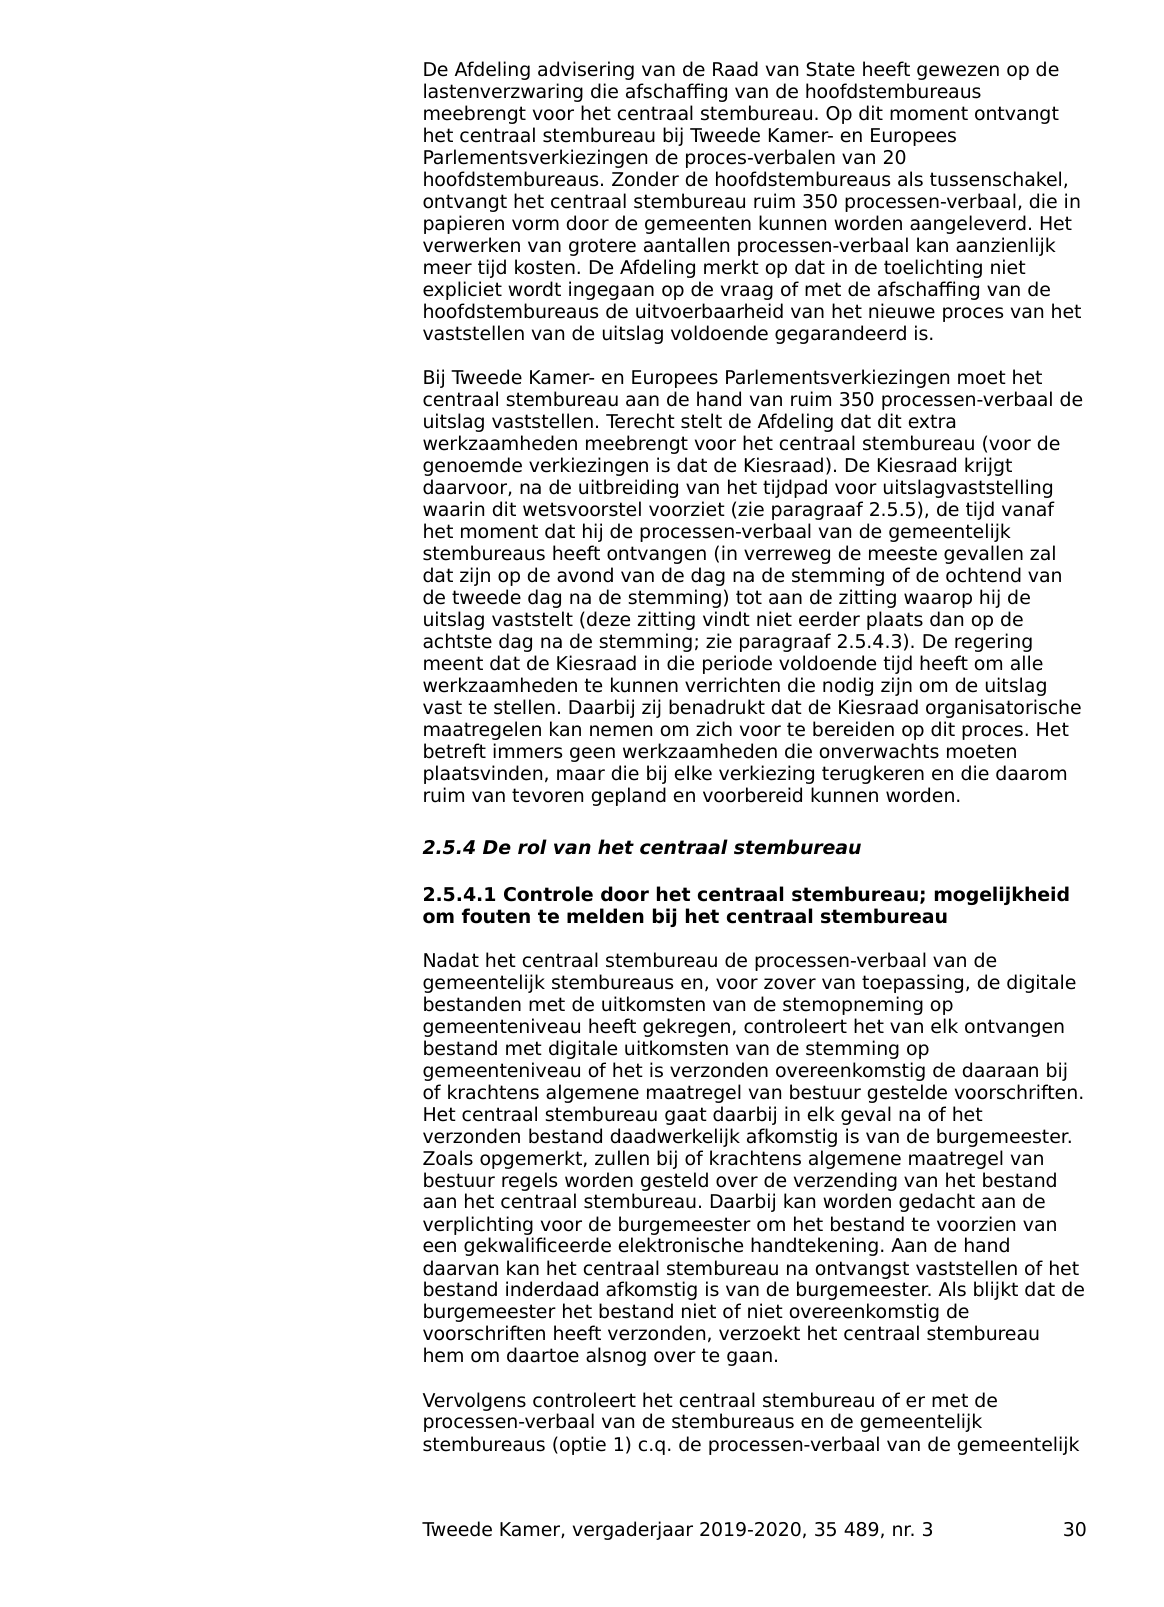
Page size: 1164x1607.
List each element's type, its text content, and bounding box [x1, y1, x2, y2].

subtitle 2.5.4.1 Controle door het centraal stembureau; mogelijkheid om fouten te melden bij het centraal stembureau [422, 883, 1087, 927]
text Bij Tweede Kamer- en Europees Parlementsverkiezingen moet het centraal stembureau aan de hand van ruim 350 processen-verbaal de uitslag vaststellen. Terecht stelt de Afdeling dat dit extra werkzaamheden meebrengt voor het centraal stembureau (voor de genoemde verkiezingen is dat de Kiesraad). De Kiesraad krijgt daarvoor, na de uitbreiding van het tijdpad voor uitslagvaststelling waarin dit wetsvoorstel voorziet (zie paragraaf 2.5.5), de tijd vanaf het moment dat hij de processen-verbaal van de gemeentelijk stembureaus heeft ontvangen (in verreweg de meeste gevallen zal dat zijn op de avond van de dag na de stemming of de ochtend van de tweede dag na de stemming) tot aan de zitting waarop hij de uitslag vaststelt (deze zitting vindt niet eerder plaats dan op de achtste dag na de stemming; zie paragraaf 2.5.4.3). De regering meent dat de Kiesraad in die periode voldoende tijd heeft om alle werkzaamheden te kunnen verrichten die nodig zijn om de uitslag vast te stellen. Daarbij zij benadrukt dat de Kiesraad organisatorische maatregelen kan nemen om zich voor te bereiden op dit proces. Het betreft immers geen werkzaamheden die onverwachts moeten plaatsvinden, maar die bij elke verkiezing terugkeren en die daarom ruim van tevoren gepland en voorbereid kunnen worden. [422, 367, 1087, 807]
text De Afdeling advisering van de Raad van State heeft gewezen op de lastenverzwaring die afschaffing van de hoofdstembureaus meebrengt voor het centraal stembureau. Op dit moment ontvangt het centraal stembureau bij Tweede Kamer- en Europees Parlementsverkiezingen de proces-verbalen van 20 hoofdstembureaus. Zonder de hoofdstembureaus als tussenschakel, ontvangt het centraal stembureau ruim 350 processen-verbaal, die in papieren vorm door de gemeenten kunnen worden aangeleverd. Het verwerken van grotere aantallen processen-verbaal kan aanzienlijk meer tijd kosten. De Afdeling merkt op dat in de toelichting niet expliciet wordt ingegaan op de vraag of met de afschaffing van de hoofdstembureaus de uitvoerbaarheid van het nieuwe proces van het vaststellen van de uitslag voldoende gegarandeerd is. [422, 59, 1087, 345]
subtitle 2.5.4 De rol van het centraal stembureau [422, 837, 1087, 858]
text Vervolgens controleert het centraal stembureau of er met de processen-verbaal van de stembureaus en de gemeentelijk stembureaus (optie 1) c.q. de processen-verbaal van de gemeentelijk [422, 1389, 1087, 1455]
text Nadat het centraal stembureau de processen-verbaal van de gemeentelijk stembureaus en, voor zover van toepassing, de digitale bestanden met de uitkomsten van de stemopneming op gemeenteniveau heeft gekregen, controleert het van elk ontvangen bestand met digitale uitkomsten van de stemming op gemeenteniveau of het is verzonden overeenkomstig de daaraan bij of krachtens algemene maatregel van bestuur gestelde voorschriften. Het centraal stembureau gaat daarbij in elk geval na of het verzonden bestand daadwerkelijk afkomstig is van de burgemeester. Zoals opgemerkt, zullen bij of krachtens algemene maatregel van bestuur regels worden gesteld over de verzending van het bestand aan het centraal stembureau. Daarbij kan worden gedacht aan de verplichting voor de burgemeester om het bestand te voorzien van een gekwalificeerde elektronische handtekening. Aan de hand daarvan kan het centraal stembureau na ontvangst vaststellen of het bestand inderdaad afkomstig is van de burgemeester. Als blijkt dat de burgemeester het bestand niet of niet overeenkomstig de voorschriften heeft verzonden, verzoekt het centraal stembureau hem om daartoe alsnog over te gaan. [422, 950, 1087, 1367]
